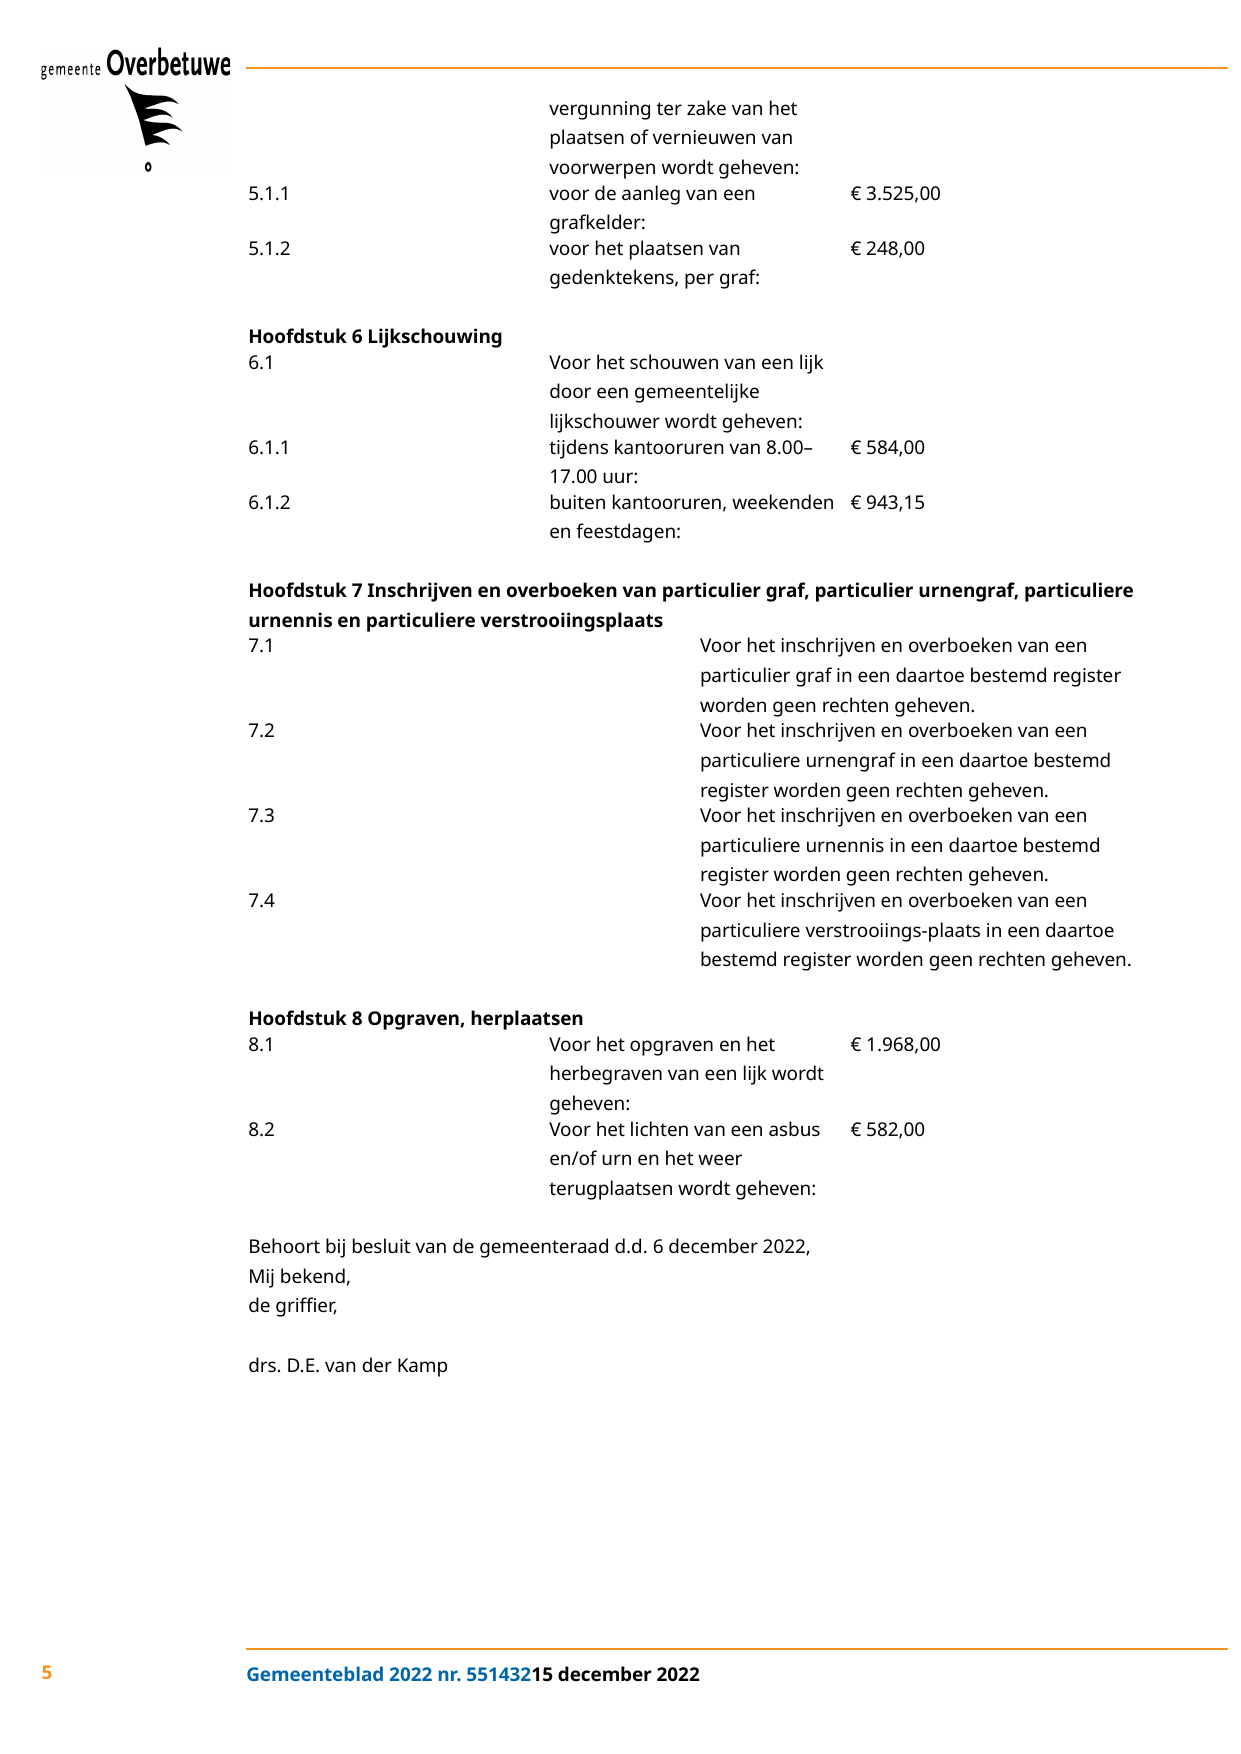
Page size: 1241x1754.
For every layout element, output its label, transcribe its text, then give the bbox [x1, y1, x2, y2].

text de griffier, [248, 1293, 1152, 1318]
table_cell 6.1.2 [248, 489, 549, 544]
table_cell Voor het inschrijven en overboeken van een particulier graf in een daartoe bestemd register worden geen rechten geheven. [700, 633, 1152, 718]
table_cell € 248,00 [850, 235, 1152, 290]
table_cell € 582,00 [850, 1116, 1152, 1201]
table_cell € 3.525,00 [850, 180, 1152, 235]
table_cell voor de aanleg van een grafkelder: [549, 180, 850, 235]
table_cell 6.1 [248, 349, 549, 434]
table_cell 8.2 [248, 1116, 549, 1201]
table_cell € 1.968,00 [850, 1031, 1152, 1116]
table_header Hoofdstuk 7 Inschrijven en overboeken van particulier graf, particulier urnengraf, particuliere urnennis en particuliere verstrooiingsplaats [248, 578, 1152, 633]
table_cell € 943,15 [850, 489, 1152, 544]
picture [41, 47, 231, 172]
table_cell buiten kantooruren, weekenden en feestdagen: [549, 489, 850, 544]
table_cell 7.3 [248, 803, 700, 887]
table_cell Voor het inschrijven en overboeken van een particuliere verstrooiings-plaats in een daartoe bestemd register worden geen rechten geheven. [700, 888, 1152, 972]
table_cell Voor het opgraven en het herbegraven van een lijk wordt geheven: [549, 1031, 850, 1116]
table_cell 7.2 [248, 718, 700, 802]
table_cell [850, 95, 1152, 180]
text Mij bekend, [248, 1263, 1152, 1289]
table_cell tijdens kantooruren van 8.00–17.00 uur: [549, 434, 850, 489]
table_cell 6.1.1 [248, 434, 549, 489]
table_cell 7.4 [248, 888, 700, 972]
table_cell Voor het lichten van een asbus en/of urn en het weer terugplaatsen wordt geheven: [549, 1116, 850, 1201]
table_cell vergunning ter zake van het plaatsen of vernieuwen van voorwerpen wordt geheven: [549, 95, 850, 180]
table_header Hoofdstuk 8 Opgraven, herplaatsen [248, 1005, 1152, 1031]
table_cell 7.1 [248, 633, 700, 718]
table_cell [248, 95, 549, 180]
table_cell 5.1.2 [248, 235, 549, 290]
table_cell Voor het schouwen van een lijk door een gemeentelijke lijkschouwer wordt geheven: [549, 349, 850, 434]
table_cell 5.1.1 [248, 180, 549, 235]
table_cell Voor het inschrijven en overboeken van een particuliere urnengraf in een daartoe bestemd register worden geen rechten geheven. [700, 718, 1152, 802]
table_cell voor het plaatsen van gedenktekens, per graf: [549, 235, 850, 290]
text drs. D.E. van der Kamp [248, 1352, 1152, 1378]
text Behoort bij besluit van de gemeenteraad d.d. 6 december 2022, [248, 1233, 1152, 1259]
table_cell 8.1 [248, 1031, 549, 1116]
table_header Hoofdstuk 6 Lijkschouwing [248, 323, 1152, 349]
table_cell € 584,00 [850, 434, 1152, 489]
table_cell Voor het inschrijven en overboeken van een particuliere urnennis in een daartoe bestemd register worden geen rechten geheven. [700, 803, 1152, 887]
table_cell [850, 349, 1152, 434]
